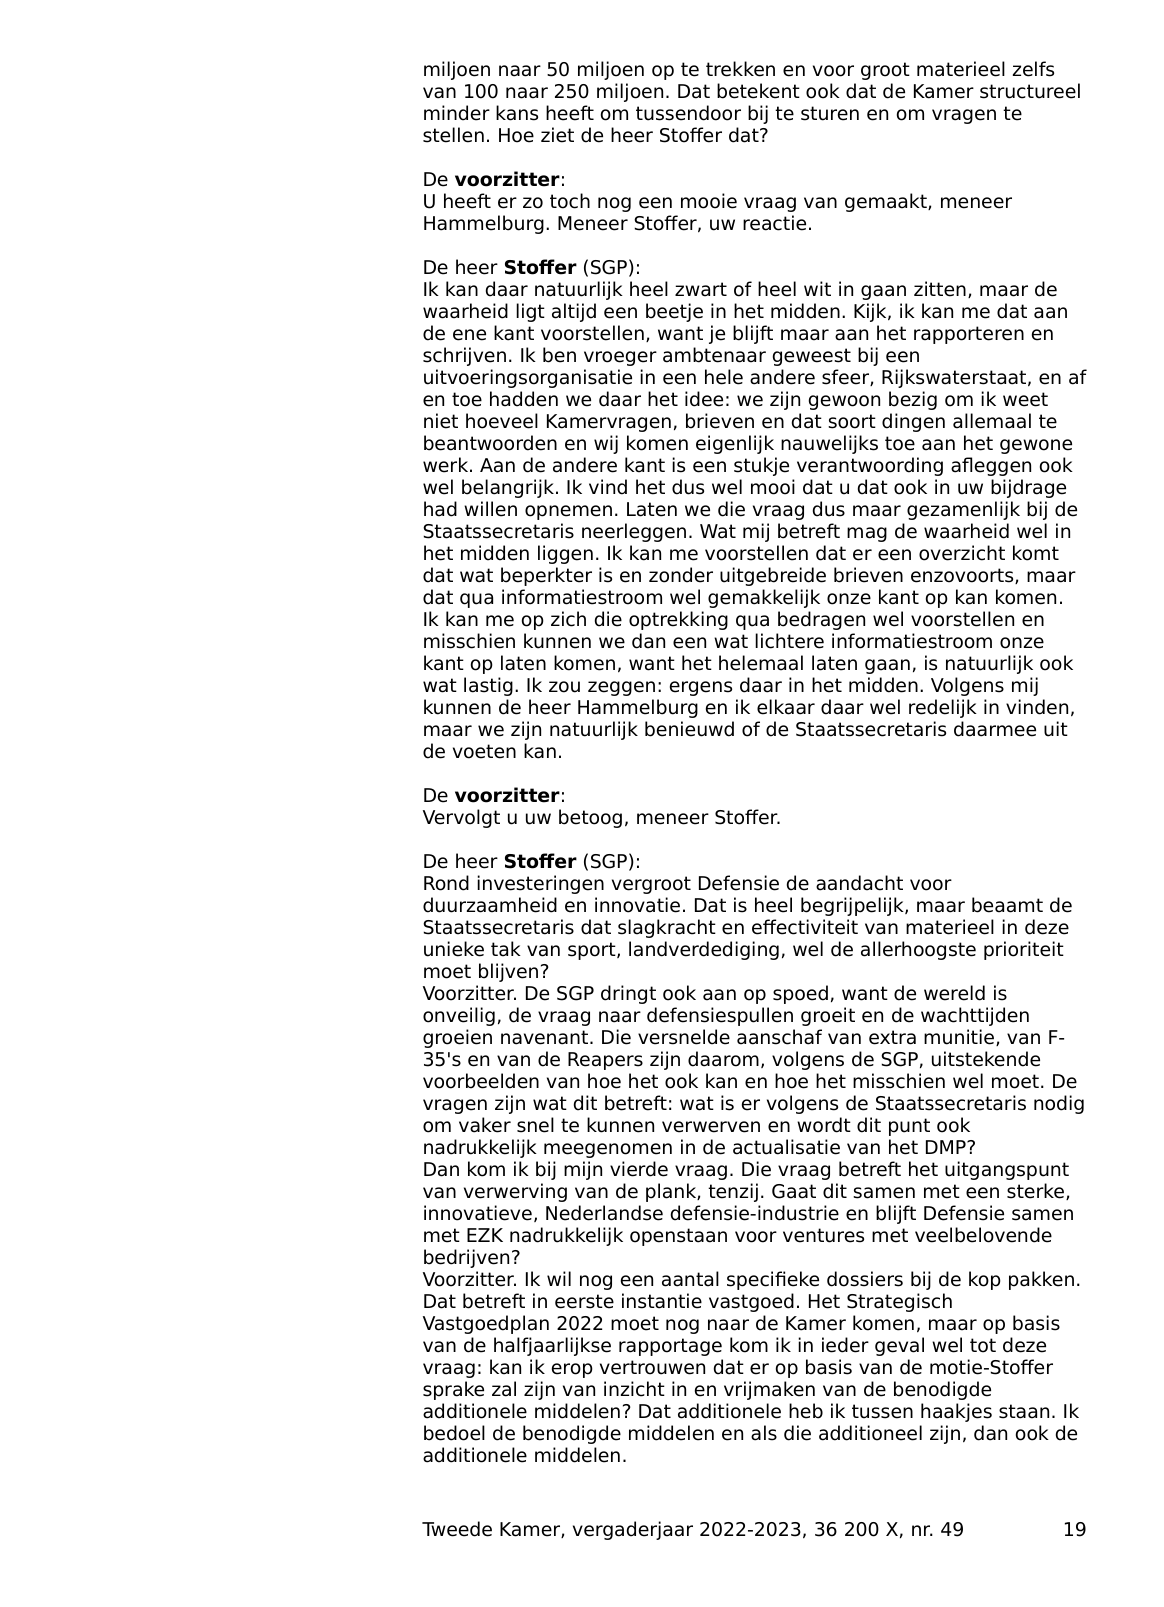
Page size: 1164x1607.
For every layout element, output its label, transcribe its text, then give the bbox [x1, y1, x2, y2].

text De voorzitter: [422, 169, 1087, 191]
text De heer Stoffer (SGP): [422, 851, 1087, 873]
text Voorzitter. Ik wil nog een aantal specifieke dossiers bij de kop pakken. Dat betreft in eerste instantie vastgoed. Het Strategisch Vastgoedplan 2022 moet nog naar de Kamer komen, maar op basis van de halfjaarlijkse rapportage kom ik in ieder geval wel tot deze vraag: kan ik erop vertrouwen dat er op basis van de motie-Stoffer sprake zal zijn van inzicht in en vrijmaken van de benodigde additionele middelen? Dat additionele heb ik tussen haakjes staan. Ik bedoel de benodigde middelen en als die additioneel zijn, dan ook de additionele middelen. [422, 1269, 1087, 1467]
text De heer Stoffer (SGP): [422, 257, 1087, 279]
text De voorzitter: [422, 785, 1087, 807]
text Ik kan daar natuurlijk heel zwart of heel wit in gaan zitten, maar de waarheid ligt altijd een beetje in het midden. Kijk, ik kan me dat aan de ene kant voorstellen, want je blijft maar aan het rapporteren en schrijven. Ik ben vroeger ambtenaar geweest bij een uitvoeringsorganisatie in een hele andere sfeer, Rijkswaterstaat, en af en toe hadden we daar het idee: we zijn gewoon bezig om ik weet niet hoeveel Kamervragen, brieven en dat soort dingen allemaal te beantwoorden en wij komen eigenlijk nauwelijks toe aan het gewone werk. Aan de andere kant is een stukje verantwoording afleggen ook wel belangrijk. Ik vind het dus wel mooi dat u dat ook in uw bijdrage had willen opnemen. Laten we die vraag dus maar gezamenlijk bij de Staatssecretaris neerleggen. Wat mij betreft mag de waarheid wel in het midden liggen. Ik kan me voorstellen dat er een overzicht komt dat wat beperkter is en zonder uitgebreide brieven enzovoorts, maar dat qua informatiestroom wel gemakkelijk onze kant op kan komen. Ik kan me op zich die optrekking qua bedragen wel voorstellen en misschien kunnen we dan een wat lichtere informatiestroom onze kant op laten komen, want het helemaal laten gaan, is natuurlijk ook wat lastig. Ik zou zeggen: ergens daar in het midden. Volgens mij kunnen de heer Hammelburg en ik elkaar daar wel redelijk in vinden, maar we zijn natuurlijk benieuwd of de Staatssecretaris daarmee uit de voeten kan. [422, 279, 1087, 763]
text Vervolgt u uw betoog, meneer Stoffer. [422, 807, 1087, 829]
text Rond investeringen vergroot Defensie de aandacht voor duurzaamheid en innovatie. Dat is heel begrijpelijk, maar beaamt de Staatssecretaris dat slagkracht en effectiviteit van materieel in deze unieke tak van sport, landverdediging, wel de allerhoogste prioriteit moet blijven? [422, 873, 1087, 983]
text Dan kom ik bij mijn vierde vraag. Die vraag betreft het uitgangspunt van verwerving van de plank, tenzij. Gaat dit samen met een sterke, innovatieve, Nederlandse defensie-industrie en blijft Defensie samen met EZK nadrukkelijk openstaan voor ventures met veelbelovende bedrijven? [422, 1159, 1087, 1269]
text Voorzitter. De SGP dringt ook aan op spoed, want de wereld is onveilig, de vraag naar defensiespullen groeit en de wachttijden groeien navenant. Die versnelde aanschaf van extra munitie, van F-35's en van de Reapers zijn daarom, volgens de SGP, uitstekende voorbeelden van hoe het ook kan en hoe het misschien wel moet. De vragen zijn wat dit betreft: wat is er volgens de Staatssecretaris nodig om vaker snel te kunnen verwerven en wordt dit punt ook nadrukkelijk meegenomen in de actualisatie van het DMP? [422, 983, 1087, 1159]
text miljoen naar 50 miljoen op te trekken en voor groot materieel zelfs van 100 naar 250 miljoen. Dat betekent ook dat de Kamer structureel minder kans heeft om tussendoor bij te sturen en om vragen te stellen. Hoe ziet de heer Stoffer dat? [422, 59, 1087, 147]
text U heeft er zo toch nog een mooie vraag van gemaakt, meneer Hammelburg. Meneer Stoffer, uw reactie. [422, 191, 1087, 235]
